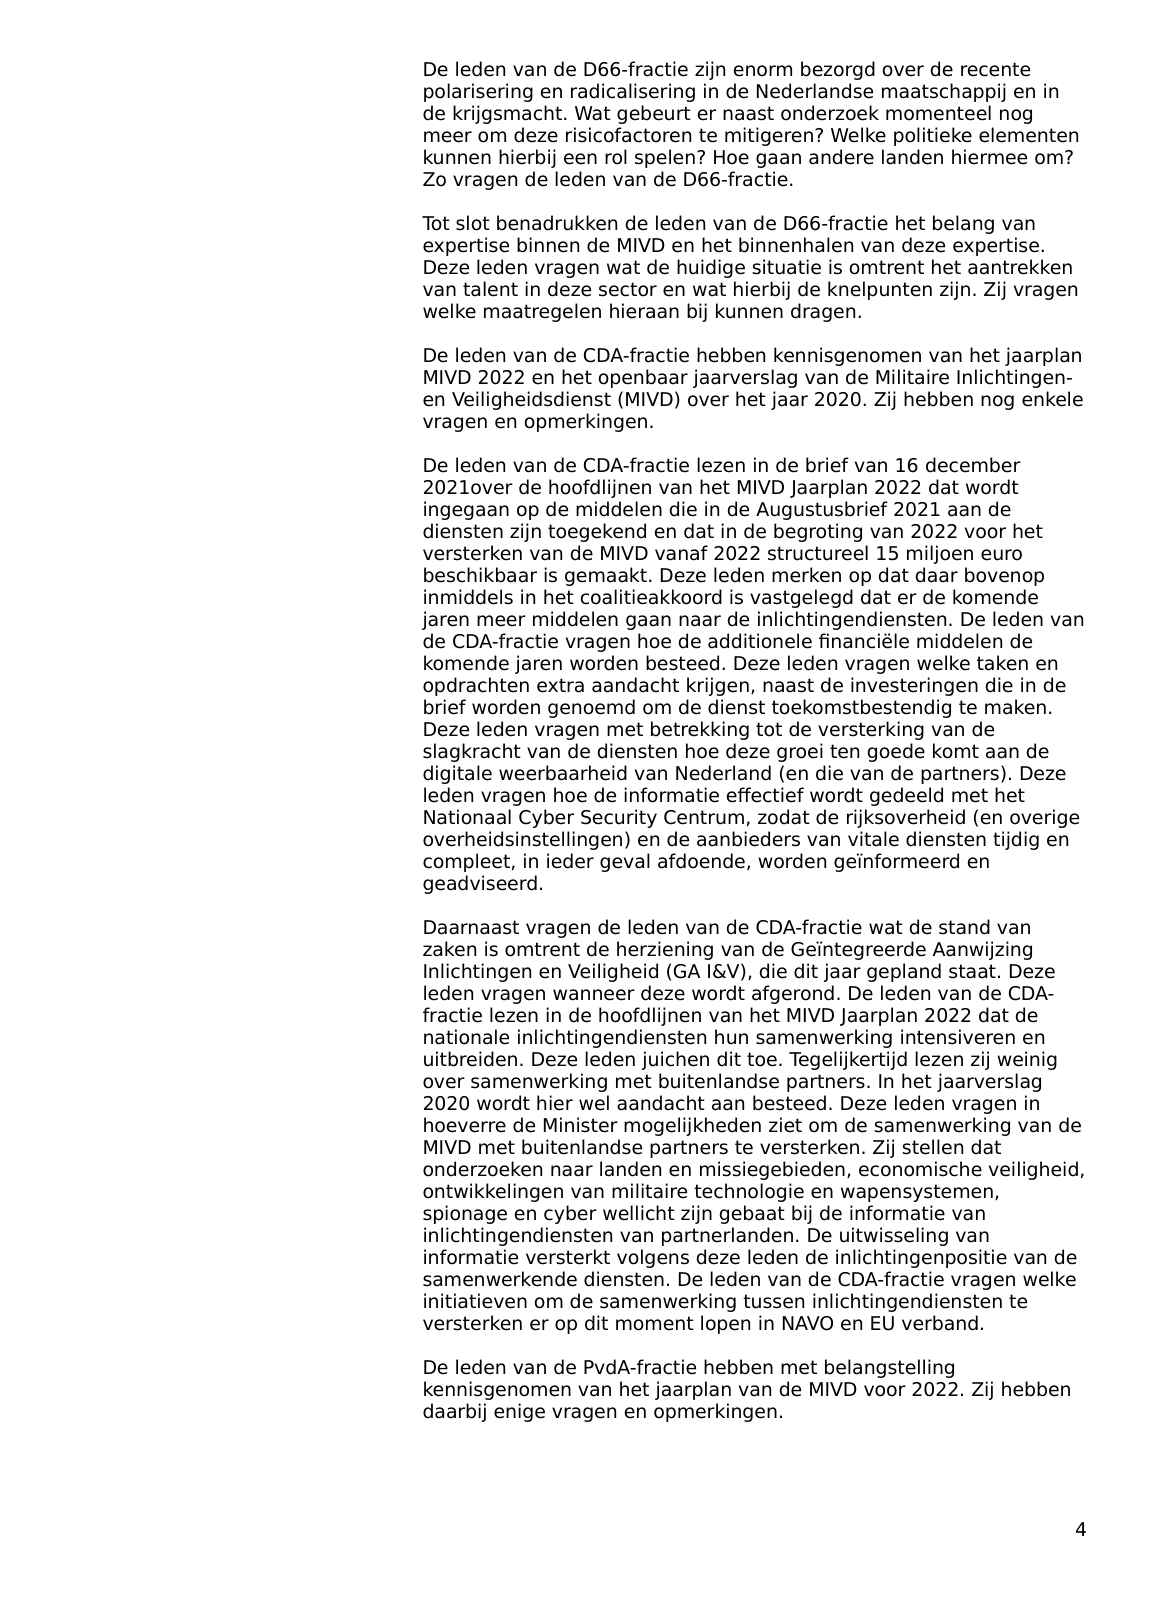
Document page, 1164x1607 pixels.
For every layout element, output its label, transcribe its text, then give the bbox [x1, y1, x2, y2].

text De leden van de PvdA-fractie hebben met belangstelling kennisgenomen van het jaarplan van de MIVD voor 2022. Zij hebben daarbij enige vragen en opmerkingen. [422, 1357, 1087, 1423]
text Tot slot benadrukken de leden van de D66-fractie het belang van expertise binnen de MIVD en het binnenhalen van deze expertise. Deze leden vragen wat de huidige situatie is omtrent het aantrekken van talent in deze sector en wat hierbij de knelpunten zijn. Zij vragen welke maatregelen hieraan bij kunnen dragen. [422, 213, 1087, 323]
text De leden van de CDA-fractie lezen in de brief van 16 december 2021over de hoofdlijnen van het MIVD Jaarplan 2022 dat wordt ingegaan op de middelen die in de Augustusbrief 2021 aan de diensten zijn toegekend en dat in de begroting van 2022 voor het versterken van de MIVD vanaf 2022 structureel 15 miljoen euro beschikbaar is gemaakt. Deze leden merken op dat daar bovenop inmiddels in het coalitieakkoord is vastgelegd dat er de komende jaren meer middelen gaan naar de inlichtingendiensten. De leden van de CDA-fractie vragen hoe de additionele financiële middelen de komende jaren worden besteed. Deze leden vragen welke taken en opdrachten extra aandacht krijgen, naast de investeringen die in de brief worden genoemd om de dienst toekomstbestendig te maken. Deze leden vragen met betrekking tot de versterking van de slagkracht van de diensten hoe deze groei ten goede komt aan de digitale weerbaarheid van Nederland (en die van de partners). Deze leden vragen hoe de informatie effectief wordt gedeeld met het Nationaal Cyber Security Centrum, zodat de rijksoverheid (en overige overheidsinstellingen) en de aanbieders van vitale diensten tijdig en compleet, in ieder geval afdoende, worden geïnformeerd en geadviseerd. [422, 455, 1087, 895]
text De leden van de D66-fractie zijn enorm bezorgd over de recente polarisering en radicalisering in de Nederlandse maatschappij en in de krijgsmacht. Wat gebeurt er naast onderzoek momenteel nog meer om deze risicofactoren te mitigeren? Welke politieke elementen kunnen hierbij een rol spelen? Hoe gaan andere landen hiermee om? Zo vragen de leden van de D66-fractie. [422, 59, 1087, 191]
text Daarnaast vragen de leden van de CDA-fractie wat de stand van zaken is omtrent de herziening van de Geïntegreerde Aanwijzing Inlichtingen en Veiligheid (GA I&V), die dit jaar gepland staat. Deze leden vragen wanneer deze wordt afgerond. De leden van de CDA-fractie lezen in de hoofdlijnen van het MIVD Jaarplan 2022 dat de nationale inlichtingendiensten hun samenwerking intensiveren en uitbreiden. Deze leden juichen dit toe. Tegelijkertijd lezen zij weinig over samenwerking met buitenlandse partners. In het jaarverslag 2020 wordt hier wel aandacht aan besteed. Deze leden vragen in hoeverre de Minister mogelijkheden ziet om de samenwerking van de MIVD met buitenlandse partners te versterken. Zij stellen dat onderzoeken naar landen en missiegebieden, economische veiligheid, ontwikkelingen van militaire technologie en wapensystemen, spionage en cyber wellicht zijn gebaat bij de informatie van inlichtingendiensten van partnerlanden. De uitwisseling van informatie versterkt volgens deze leden de inlichtingenpositie van de samenwerkende diensten. De leden van de CDA-fractie vragen welke initiatieven om de samenwerking tussen inlichtingendiensten te versterken er op dit moment lopen in NAVO en EU verband. [422, 917, 1087, 1335]
text De leden van de CDA-fractie hebben kennisgenomen van het jaarplan MIVD 2022 en het openbaar jaarverslag van de Militaire Inlichtingen- en Veiligheidsdienst (MIVD) over het jaar 2020. Zij hebben nog enkele vragen en opmerkingen. [422, 345, 1087, 433]
